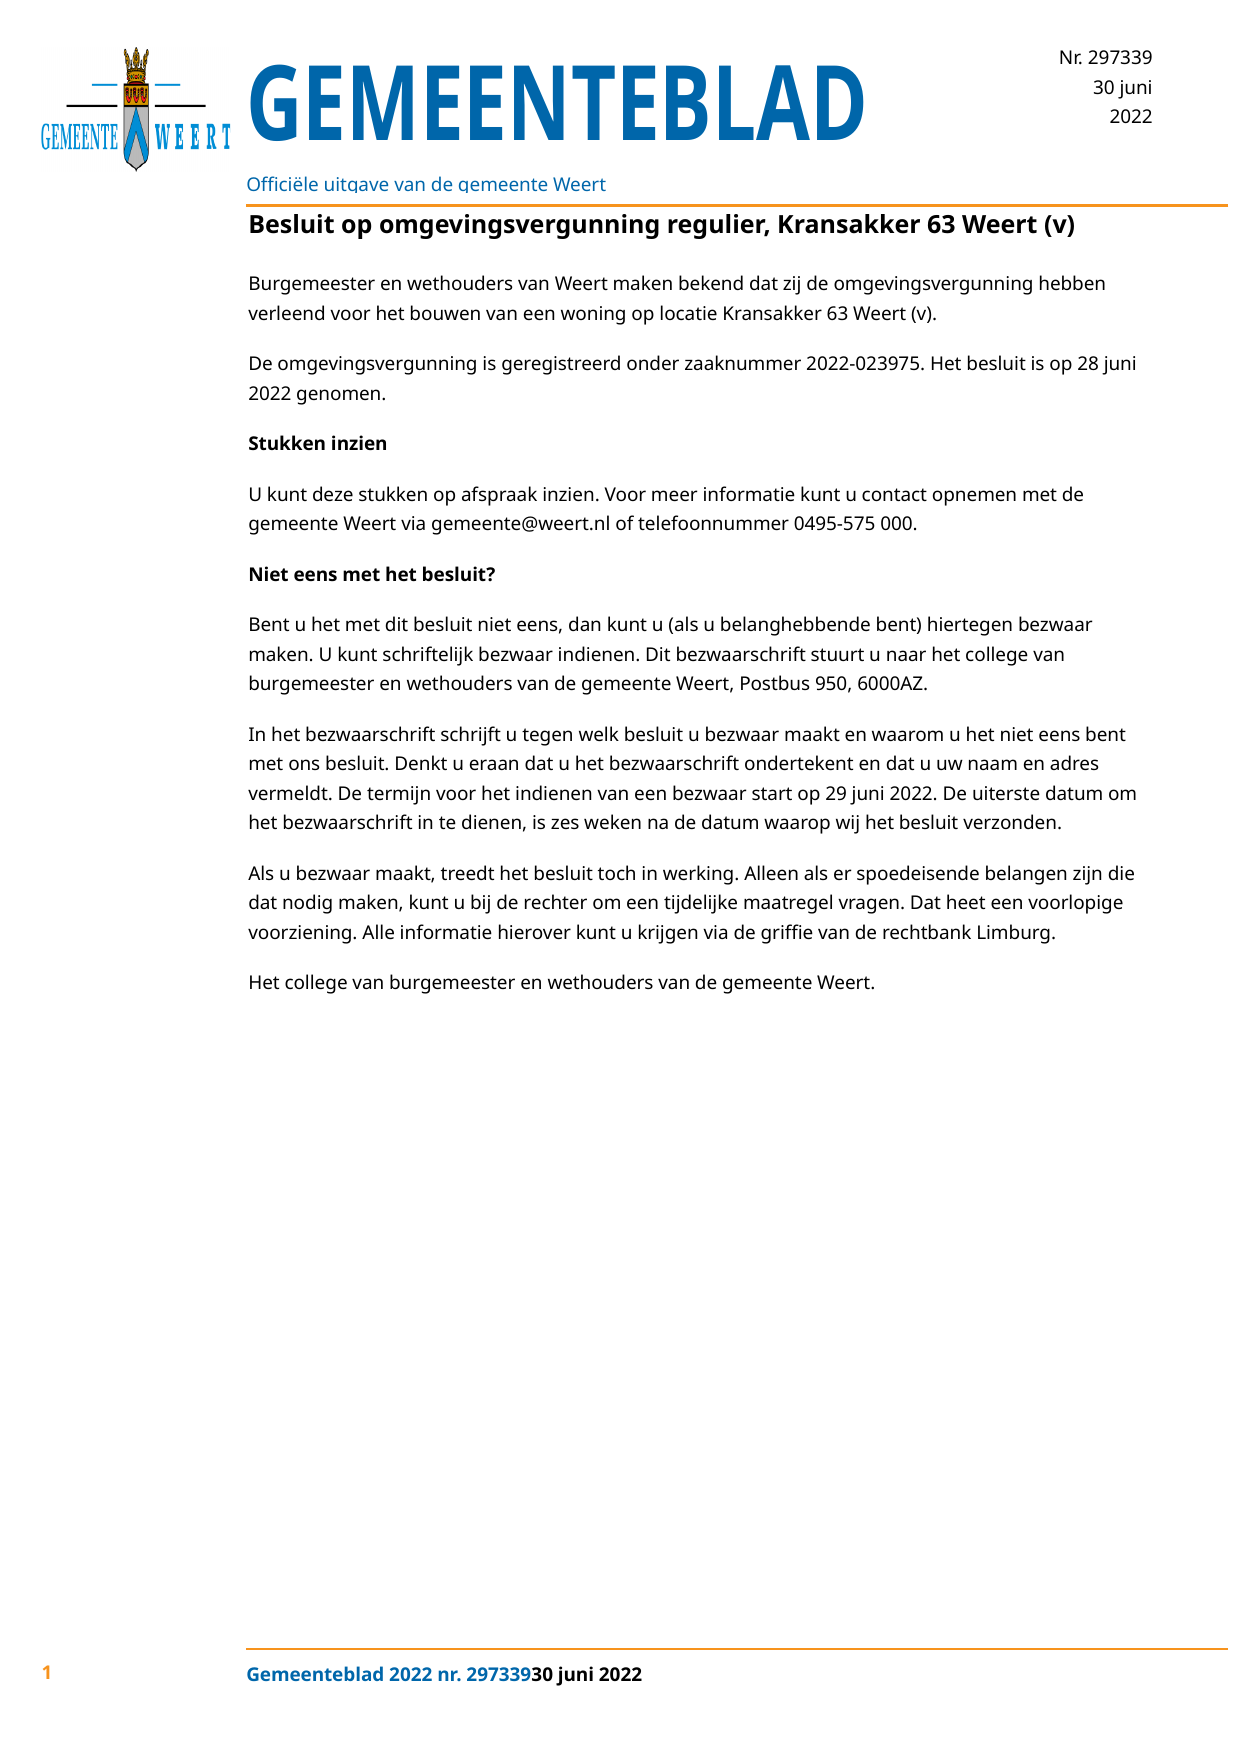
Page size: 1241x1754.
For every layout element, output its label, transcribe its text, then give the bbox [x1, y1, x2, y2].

text Burgemeester en wethouders van Weert maken bekend dat zij de omgevingsvergunning hebben verleend voor het bouwen van een woning op locatie Kransakker 63 Weert (v). [248, 270, 1152, 326]
text De omgevingsvergunning is geregistreerd onder zaaknummer 2022-023975. Het besluit is op 28 juni 2022 genomen. [248, 350, 1152, 406]
picture [41, 47, 231, 172]
text Als u bezwaar maakt, treedt het besluit toch in werking. Alleen als er spoedeisende belangen zijn die dat nodig maken, kunt u bij de rechter om een tijdelijke maatregel vragen. Dat heet een voorlopige voorziening. Alle informatie hierover kunt u krijgen via de griffie van de rechtbank Limburg. [248, 860, 1152, 945]
text Bent u het met dit besluit niet eens, dan kunt u (als u belanghebbende bent) hiertegen bezwaar maken. U kunt schriftelijk bezwaar indienen. Dit bezwaarschrift stuurt u naar het college van burgemeester en wethouders van de gemeente Weert, Postbus 950, 6000AZ. [248, 611, 1152, 696]
text In het bezwaarschrift schrijft u tegen welk besluit u bezwaar maakt en waarom u het niet eens bent met ons besluit. Denkt u eraan dat u het bezwaarschrift ondertekent en dat u uw naam en adres vermeldt. De termijn voor het indienen van een bezwaar start op 29 juni 2022. De uiterste datum om het bezwaarschrift in te dienen, is zes weken na de datum waarop wij het besluit verzonden. [248, 721, 1152, 835]
text Het college van burgemeester en wethouders van de gemeente Weert. [248, 969, 1152, 995]
text Niet eens met het besluit? [248, 561, 1152, 586]
text Stukken inzien [248, 430, 1152, 456]
text Besluit op omgevingsvergunning regulier, Kransakker 63 Weert (v) [248, 207, 1152, 241]
text U kunt deze stukken op afspraak inzien. Voor meer informatie kunt u contact opnemen met de gemeente Weert via gemeente@weert.nl of telefoonnummer 0495-575 000. [248, 481, 1152, 536]
